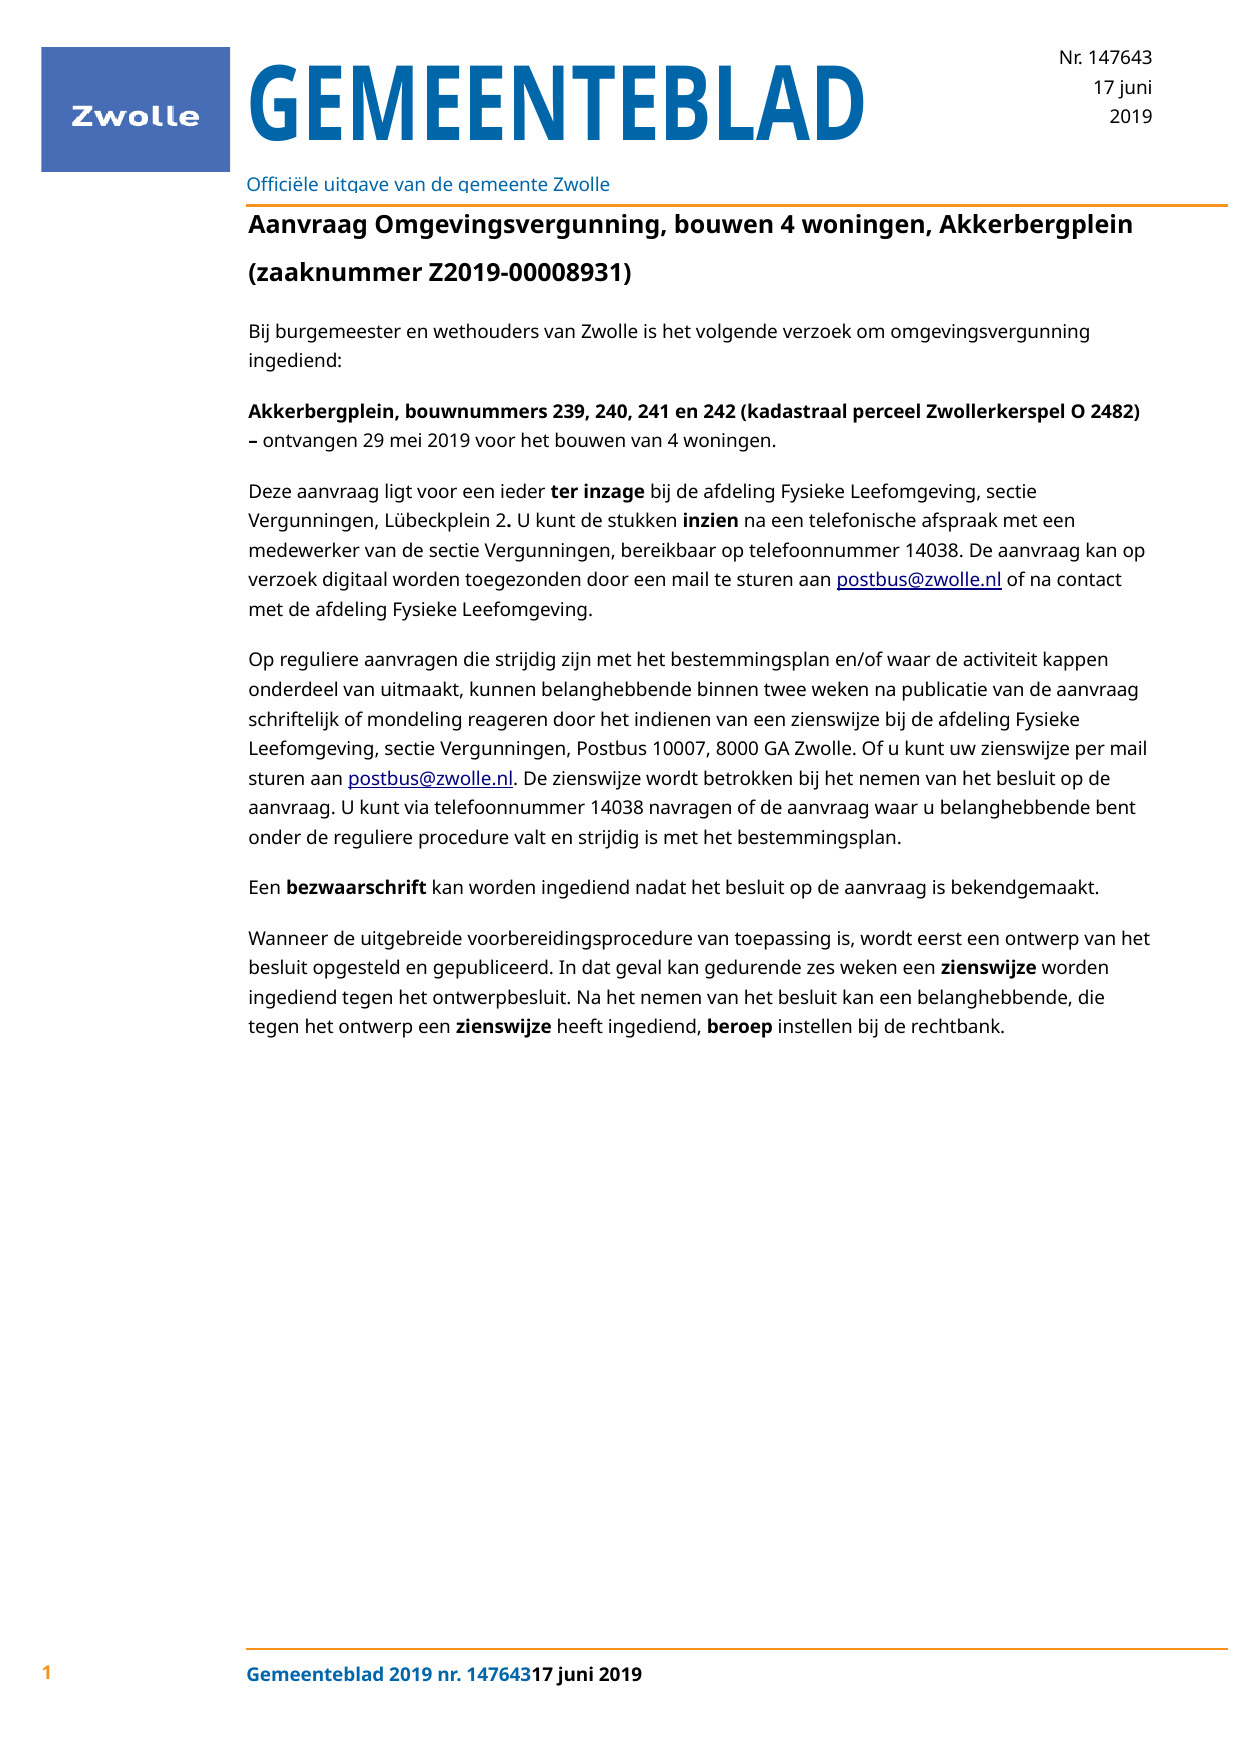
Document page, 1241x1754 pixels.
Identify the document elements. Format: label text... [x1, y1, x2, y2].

picture [41, 47, 231, 172]
text Wanneer de uitgebreide voorbereidingsprocedure van toepassing is, wordt eerst een ontwerp van het besluit opgesteld en gepubliceerd. In dat geval kan gedurende zes weken een zienswijze worden ingediend tegen het ontwerpbesluit. Na het nemen van het besluit kan een belanghebbende, die tegen het ontwerp een zienswijze heeft ingediend, beroep instellen bij de rechtbank. [248, 925, 1152, 1039]
text Aanvraag Omgevingsvergunning, bouwen 4 woningen, Akkerbergplein (zaaknummer Z2019-00008931) [248, 207, 1152, 288]
text Akkerbergplein, bouwnummers 239, 240, 241 en 242 (kadastraal perceel Zwollerkerspel O 2482) – ontvangen 29 mei 2019 voor het bouwen van 4 woningen. [248, 398, 1152, 453]
text Op reguliere aanvragen die strijdig zijn met het bestemmingsplan en/of waar de activiteit kappen onderdeel van uitmaakt, kunnen belanghebbende binnen twee weken na publicatie van de aanvraag schriftelijk of mondeling reageren door het indienen van een zienswijze bij de afdeling Fysieke Leefomgeving, sectie Vergunningen, Postbus 10007, 8000 GA Zwolle. Of u kunt uw zienswijze per mail sturen aan postbus@zwolle.nl. De zienswijze wordt betrokken bij het nemen van het besluit op de aanvraag. U kunt via telefoonnummer 14038 navragen of de aanvraag waar u belanghebbende bent onder de reguliere procedure valt en strijdig is met het bestemmingsplan. [248, 647, 1152, 850]
text Bij burgemeester en wethouders van Zwolle is het volgende verzoek om omgevingsvergunning ingediend: [248, 318, 1152, 373]
text Een bezwaarschrift kan worden ingediend nadat het besluit op de aanvraag is bekendgemaakt. [248, 874, 1152, 900]
text Deze aanvraag ligt voor een ieder ter inzage bij de afdeling Fysieke Leefomgeving, sectie Vergunningen, Lübeckplein 2. U kunt de stukken inzien na een telefonische afspraak met een medewerker van de sectie Vergunningen, bereikbaar op telefoonnummer 14038. De aanvraag kan op verzoek digitaal worden toegezonden door een mail te sturen aan postbus@zwolle.nl of na contact met de afdeling Fysieke Leefomgeving. [248, 478, 1152, 622]
